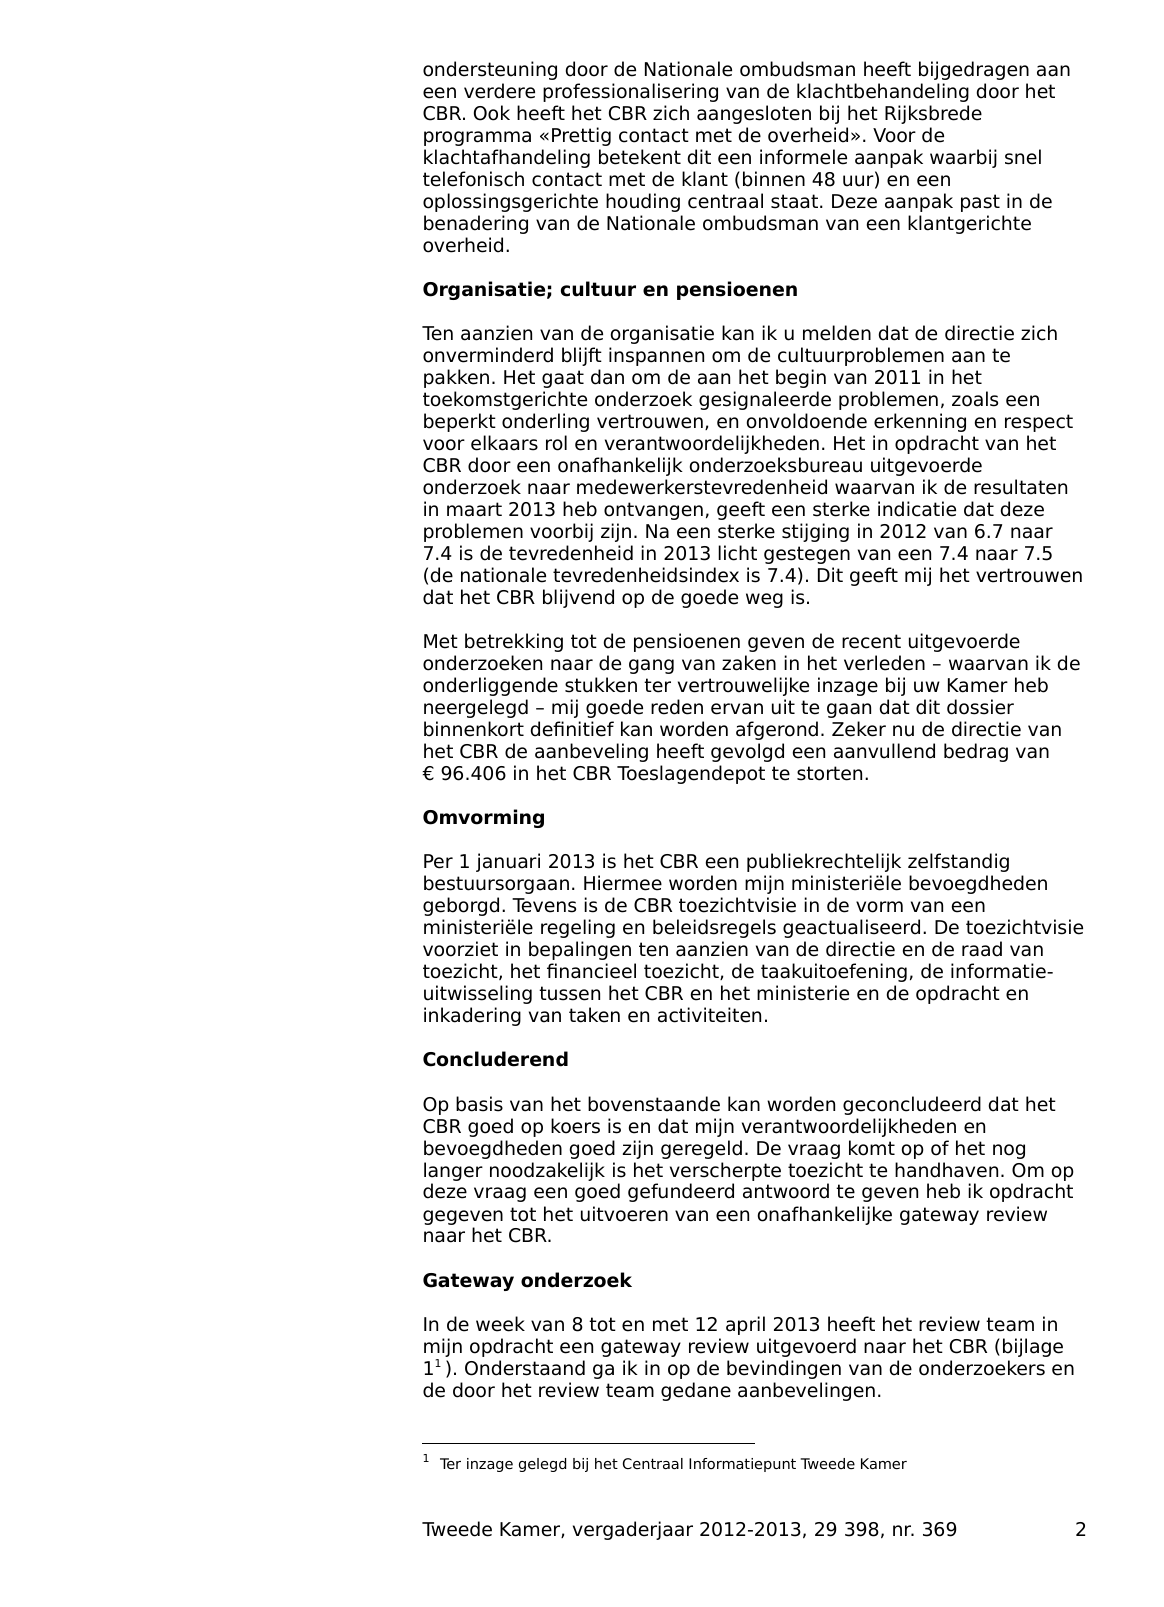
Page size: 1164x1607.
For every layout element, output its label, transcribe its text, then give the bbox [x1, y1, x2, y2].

text Per 1 januari 2013 is het CBR een publiekrechtelijk zelfstandig bestuursorgaan. Hiermee worden mijn ministeriële bevoegdheden geborgd. Tevens is de CBR toezichtvisie in de vorm van een ministeriële regeling en beleidsregels geactualiseerd. De toezichtvisie voorziet in bepalingen ten aanzien van de directie en de raad van toezicht, het financieel toezicht, de taakuitoefening, de informatie-uitwisseling tussen het CBR en het ministerie en de opdracht en inkadering van taken en activiteiten. [422, 851, 1087, 1027]
subtitle Organisatie; cultuur en pensioenen [422, 279, 1087, 301]
text ondersteuning door de Nationale ombudsman heeft bijgedragen aan een verdere professionalisering van de klachtbehandeling door het CBR. Ook heeft het CBR zich aangesloten bij het Rijksbrede programma «Prettig contact met de overheid». Voor de klachtafhandeling betekent dit een informele aanpak waarbij snel telefonisch contact met de klant (binnen 48 uur) en een oplossingsgerichte houding centraal staat. Deze aanpak past in de benadering van de Nationale ombudsman van een klantgerichte overheid. [422, 59, 1087, 257]
subtitle Gateway onderzoek [422, 1269, 1087, 1292]
text Ten aanzien van de organisatie kan ik u melden dat de directie zich onverminderd blijft inspannen om de cultuurproblemen aan te pakken. Het gaat dan om de aan het begin van 2011 in het toekomstgerichte onderzoek gesignaleerde problemen, zoals een beperkt onderling vertrouwen, en onvoldoende erkenning en respect voor elkaars rol en verantwoordelijkheden. Het in opdracht van het CBR door een onafhankelijk onderzoeksbureau uitgevoerde onderzoek naar medewerkerstevredenheid waarvan ik de resultaten in maart 2013 heb ontvangen, geeft een sterke indicatie dat deze problemen voorbij zijn. Na een sterke stijging in 2012 van 6.7 naar 7.4 is de tevredenheid in 2013 licht gestegen van een 7.4 naar 7.5 (de nationale tevredenheidsindex is 7.4). Dit geeft mij het vertrouwen dat het CBR blijvend op de goede weg is. [422, 323, 1087, 609]
subtitle Concluderend [422, 1049, 1087, 1071]
text Op basis van het bovenstaande kan worden geconcludeerd dat het CBR goed op koers is en dat mijn verantwoordelijkheden en bevoegdheden goed zijn geregeld. De vraag komt op of het nog langer noodzakelijk is het verscherpte toezicht te handhaven. Om op deze vraag een goed gefundeerd antwoord te geven heb ik opdracht gegeven tot het uitvoeren van een onafhankelijke gateway review naar het CBR. [422, 1093, 1087, 1247]
text In de week van 8 tot en met 12 april 2013 heeft het review team in mijn opdracht een gateway review uitgevoerd naar het CBR (bijlage 1). Onderstaand ga ik in op de bevindingen van de onderzoekers en de door het review team gedane aanbevelingen. [422, 1314, 1087, 1402]
text Met betrekking tot de pensioenen geven de recent uitgevoerde onderzoeken naar de gang van zaken in het verleden – waarvan ik de onderliggende stukken ter vertrouwelijke inzage bij uw Kamer heb neergelegd – mij goede reden ervan uit te gaan dat dit dossier binnenkort definitief kan worden afgerond. Zeker nu de directie van het CBR de aanbeveling heeft gevolgd een aanvullend bedrag van € 96.406 in het CBR Toeslagendepot te storten. [422, 631, 1087, 785]
text Ter inzage gelegd bij het Centraal Informatiepunt Tweede Kamer [422, 1452, 1087, 1474]
subtitle Omvorming [422, 807, 1087, 829]
